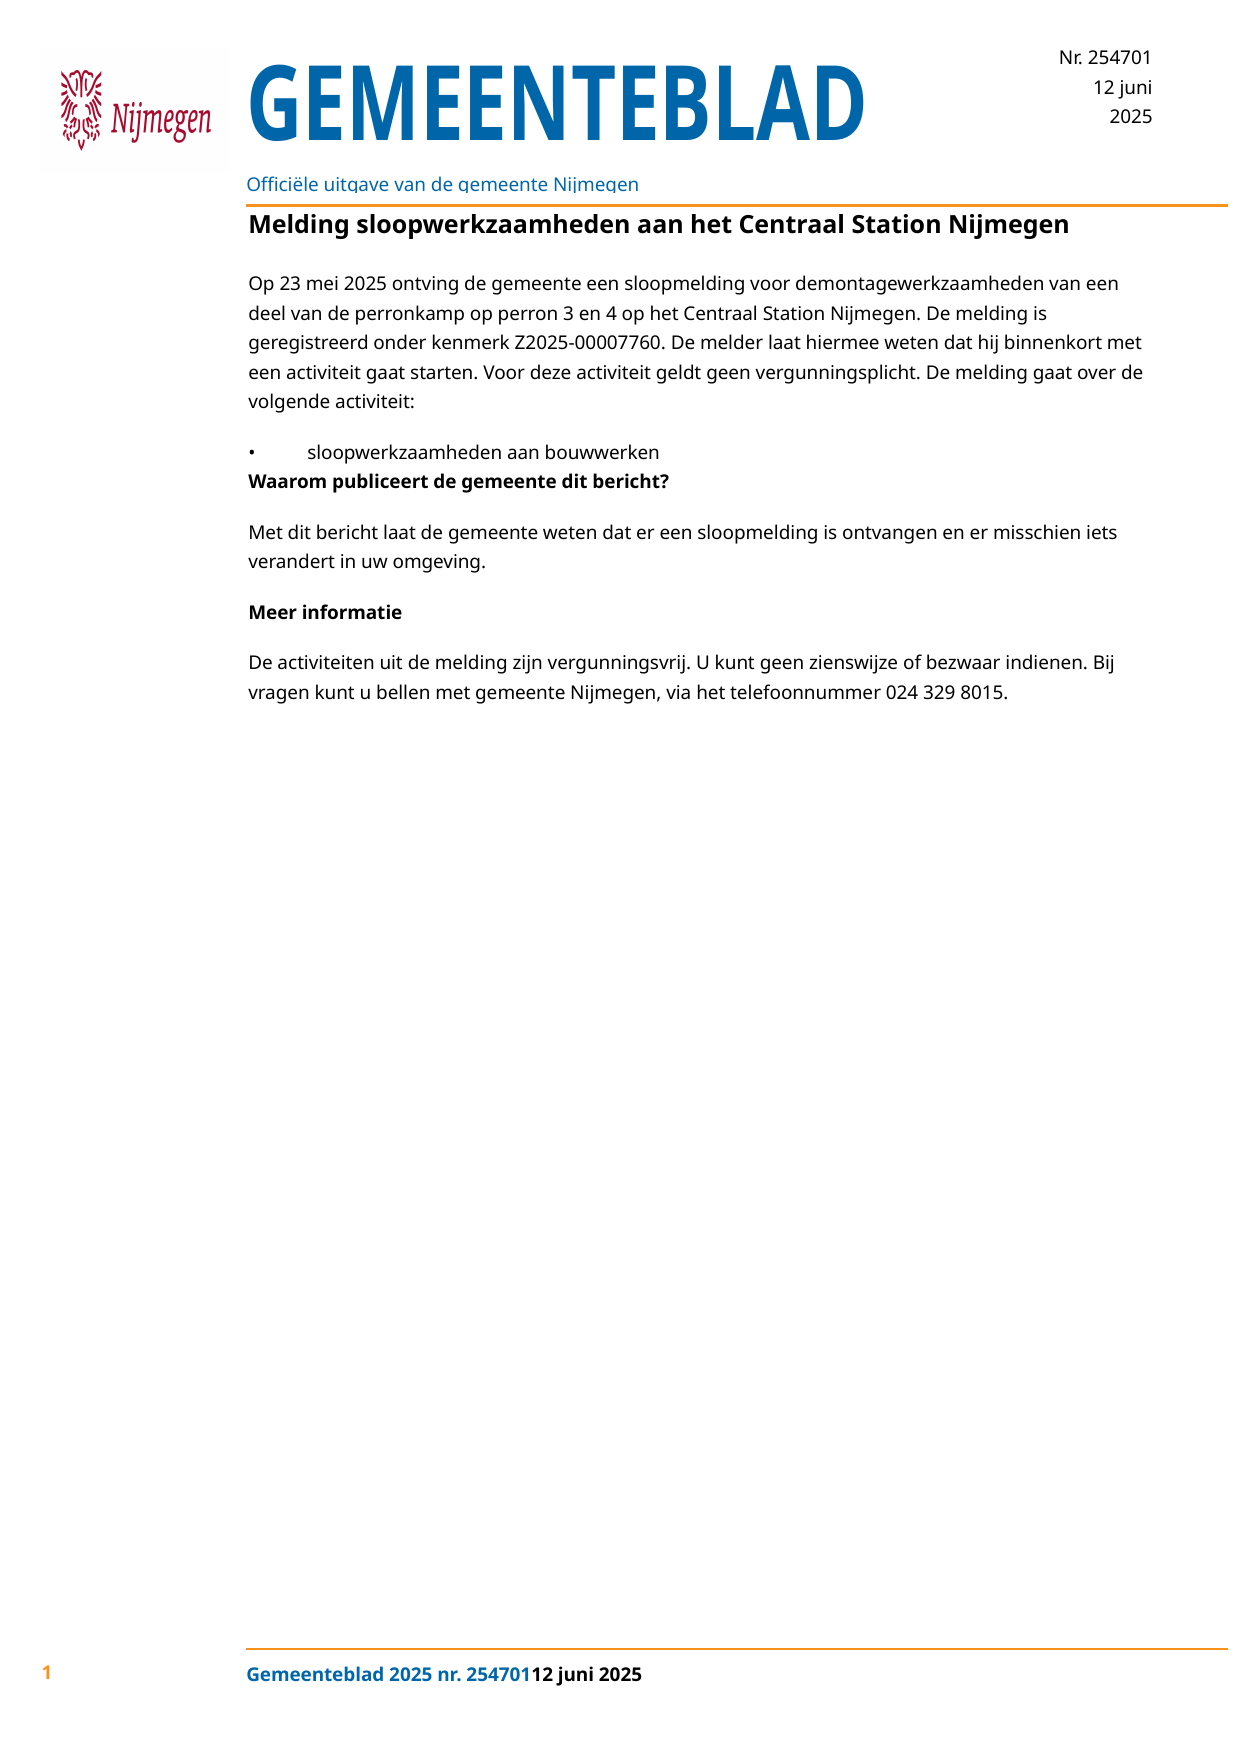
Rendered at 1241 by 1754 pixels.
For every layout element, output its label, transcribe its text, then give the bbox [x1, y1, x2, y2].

text Melding sloopwerkzaamheden aan het Centraal Station Nijmegen [248, 207, 1152, 241]
picture [41, 47, 231, 172]
text De activiteiten uit de melding zijn vergunningsvrij. U kunt geen zienswijze of bezwaar indienen. Bij vragen kunt u bellen met gemeente Nijmegen, via het telefoonnummer 024 329 8015. [248, 649, 1152, 705]
list sloopwerkzaamheden aan bouwwerken [248, 439, 1152, 465]
text Waarom publiceert de gemeente dit bericht? [248, 469, 1152, 494]
text Meer informatie [248, 599, 1152, 625]
text Met dit bericht laat de gemeente weten dat er een sloopmelding is ontvangen en er misschien iets verandert in uw omgeving. [248, 519, 1152, 574]
text Op 23 mei 2025 ontving de gemeente een sloopmelding voor demontagewerkzaamheden van een deel van de perronkamp op perron 3 en 4 op het Centraal Station Nijmegen. De melding is geregistreerd onder kenmerk Z2025-00007760. De melder laat hiermee weten dat hij binnenkort met een activiteit gaat starten. Voor deze activiteit geldt geen vergunningsplicht. De melding gaat over de volgende activiteit: [248, 270, 1152, 414]
